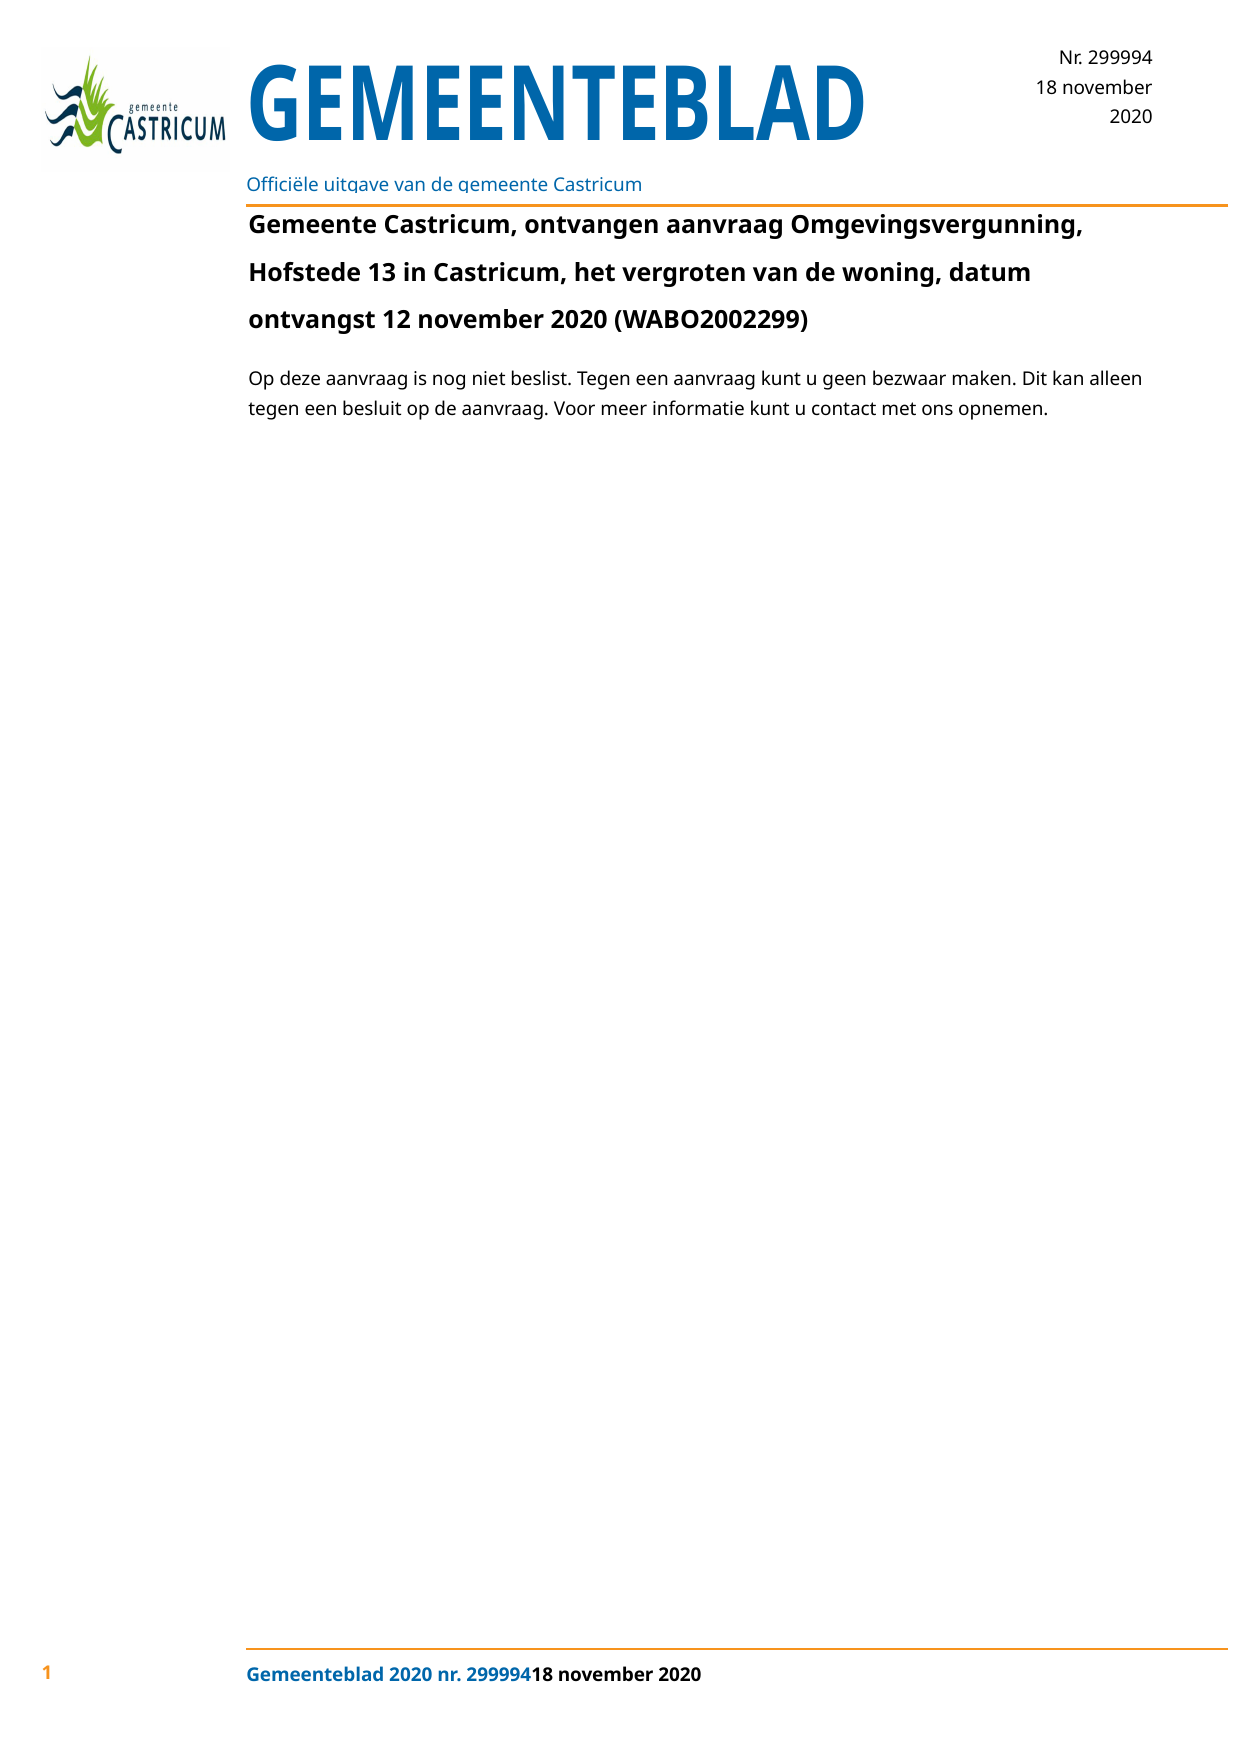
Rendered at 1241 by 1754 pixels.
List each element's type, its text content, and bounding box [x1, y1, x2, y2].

text Op deze aanvraag is nog niet beslist. Tegen een aanvraag kunt u geen bezwaar maken. Dit kan alleen tegen een besluit op de aanvraag. Voor meer informatie kunt u contact met ons opnemen. [248, 366, 1152, 421]
text Gemeente Castricum, ontvangen aanvraag Omgevingsvergunning, Hofstede 13 in Castricum, het vergroten van de woning, datum ontvangst 12 november 2020 (WABO2002299) [248, 207, 1152, 336]
picture [41, 47, 231, 172]
